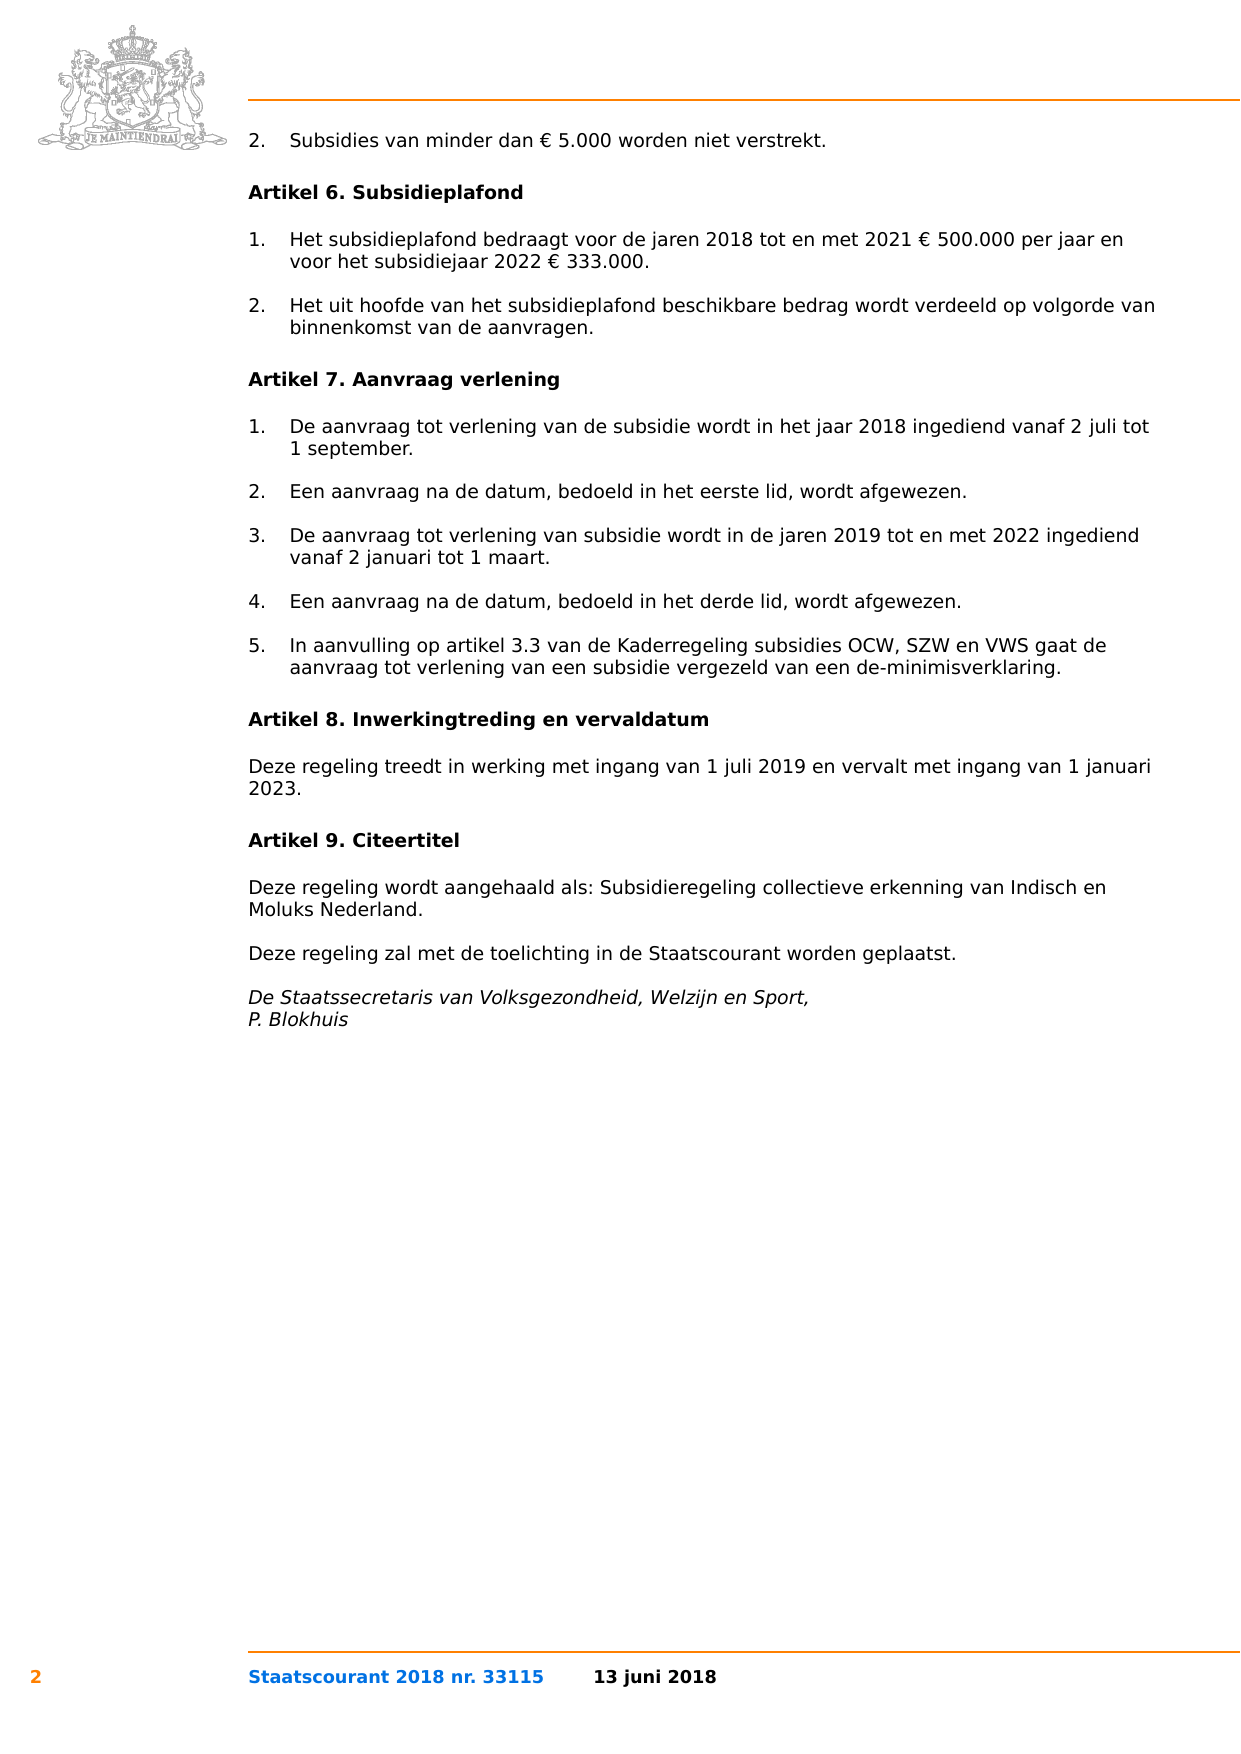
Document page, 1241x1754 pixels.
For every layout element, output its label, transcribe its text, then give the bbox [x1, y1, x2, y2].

text Deze regeling treedt in werking met ingang van 1 juli 2019 en vervalt met ingang van 1 januari 2023. [248, 756, 1163, 800]
text Deze regeling zal met de toelichting in de Staatscourant worden geplaatst. [248, 943, 1163, 965]
text Deze regeling wordt aangehaald als: Subsidieregeling collectieve erkenning van Indisch en Moluks Nederland. [248, 877, 1163, 921]
text 2. Een aanvraag na de datum, bedoeld in het eerste lid, wordt afgewezen. [248, 481, 1163, 503]
text 2. Subsidies van minder dan € 5.000 worden niet verstrekt. [248, 130, 1163, 152]
subtitle Artikel 6. Subsidieplafond [248, 182, 1163, 204]
text 4. Een aanvraag na de datum, bedoeld in het derde lid, wordt afgewezen. [248, 591, 1163, 613]
text 1. Het subsidieplafond bedraagt voor de jaren 2018 tot en met 2021 € 500.000 per jaar en voor het subsidiejaar 2022 € 333.000. [248, 229, 1163, 273]
text 5. In aanvulling op artikel 3.3 van de Kaderregeling subsidies OCW, SZW en VWS gaat de aanvraag tot verlening van een subsidie vergezeld van een de-minimisverklaring. [248, 635, 1163, 679]
picture [38, 25, 227, 150]
subtitle Artikel 8. Inwerkingtreding en vervaldatum [248, 709, 1163, 731]
text De Staatssecretaris van Volksgezondheid, Welzijn en Sport, P. Blokhuis [248, 987, 1163, 1031]
text 3. De aanvraag tot verlening van subsidie wordt in de jaren 2019 tot en met 2022 ingediend vanaf 2 januari tot 1 maart. [248, 525, 1163, 569]
subtitle Artikel 7. Aanvraag verlening [248, 369, 1163, 391]
subtitle Artikel 9. Citeertitel [248, 830, 1163, 852]
text 2. Het uit hoofde van het subsidieplafond beschikbare bedrag wordt verdeeld op volgorde van binnenkomst van de aanvragen. [248, 295, 1163, 339]
text 1. De aanvraag tot verlening van de subsidie wordt in het jaar 2018 ingediend vanaf 2 juli tot 1 september. [248, 416, 1163, 459]
